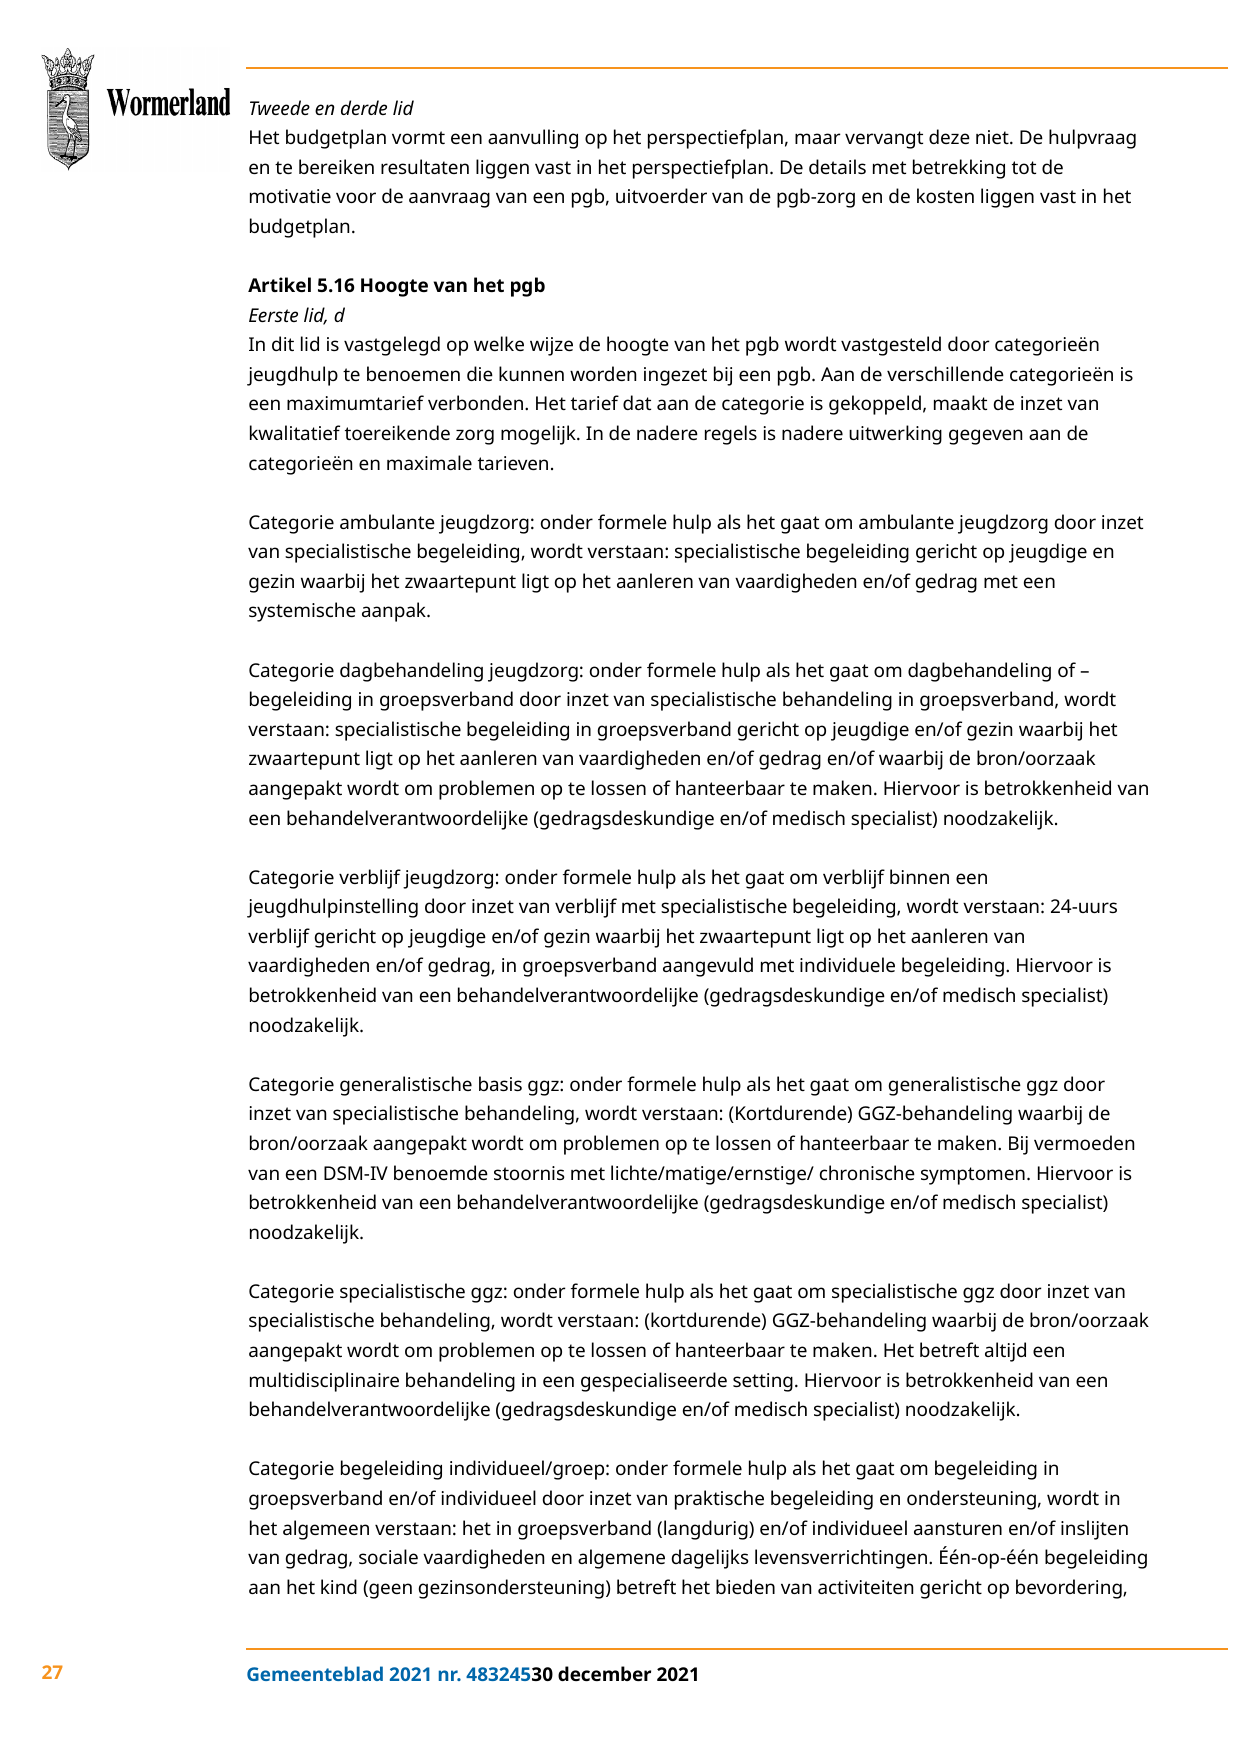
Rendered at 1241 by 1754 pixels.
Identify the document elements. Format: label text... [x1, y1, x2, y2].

text In dit lid is vastgelegd op welke wijze de hoogte van het pgb wordt vastgesteld door categorieën jeugdhulp te benoemen die kunnen worden ingezet bij een pgb. Aan de verschillende categorieën is een maximumtarief verbonden. Het tarief dat aan de categorie is gekoppeld, maakt de inzet van kwalitatief toereikende zorg mogelijk. In de nadere regels is nadere uitwerking gegeven aan de categorieën en maximale tarieven. [248, 331, 1152, 476]
text Het budgetplan vormt een aanvulling op het perspectiefplan, maar vervangt deze niet. De hulpvraag en te bereiken resultaten liggen vast in het perspectiefplan. De details met betrekking tot de motivatie voor de aanvraag van een pgb, uitvoerder van de pgb-zorg en de kosten liggen vast in het budgetplan. [248, 124, 1152, 239]
text Categorie ambulante jeugdzorg: onder formele hulp als het gaat om ambulante jeugdzorg door inzet van specialistische begeleiding, wordt verstaan: specialistische begeleiding gericht op jeugdige en gezin waarbij het zwaartepunt ligt op het aanleren van vaardigheden en/of gedrag met een systemische aanpak. [248, 509, 1152, 623]
text Categorie generalistische basis ggz: onder formele hulp als het gaat om generalistische ggz door inzet van specialistische behandeling, wordt verstaan: (Kortdurende) GGZ-behandeling waarbij de bron/oorzaak aangepakt wordt om problemen op te lossen of hanteerbaar te maken. Bij vermoeden van een DSM-IV benoemde stoornis met lichte/matige/ernstige/ chronische symptomen. Hiervoor is betrokkenheid van een behandelverantwoordelijke (gedragsdeskundige en/of medisch specialist) noodzakelijk. [248, 1071, 1152, 1245]
text Categorie dagbehandeling jeugdzorg: onder formele hulp als het gaat om dagbehandeling of –begeleiding in groepsverband door inzet van specialistische behandeling in groepsverband, wordt verstaan: specialistische begeleiding in groepsverband gericht op jeugdige en/of gezin waarbij het zwaartepunt ligt op het aanleren van vaardigheden en/of gedrag en/of waarbij de bron/oorzaak aangepakt wordt om problemen op te lossen of hanteerbaar te maken. Hiervoor is betrokkenheid van een behandelverantwoordelijke (gedragsdeskundige en/of medisch specialist) noodzakelijk. [248, 657, 1152, 831]
text Categorie begeleiding individueel/groep: onder formele hulp als het gaat om begeleiding in groepsverband en/of individueel door inzet van praktische begeleiding en ondersteuning, wordt in het algemeen verstaan: het in groepsverband (langdurig) en/of individueel aansturen en/of inslijten van gedrag, sociale vaardigheden en algemene dagelijks levensverrichtingen. Één-op-één begeleiding aan het kind (geen gezinsondersteuning) betreft het bieden van activiteiten gericht op bevordering, [248, 1456, 1152, 1600]
text Tweede en derde lid [248, 95, 1152, 121]
picture [41, 47, 231, 172]
text Categorie verblijf jeugdzorg: onder formele hulp als het gaat om verblijf binnen een jeugdhulpinstelling door inzet van verblijf met specialistische begeleiding, wordt verstaan: 24-uurs verblijf gericht op jeugdige en/of gezin waarbij het zwaartepunt ligt op het aanleren van vaardigheden en/of gedrag, in groepsverband aangevuld met individuele begeleiding. Hiervoor is betrokkenheid van een behandelverantwoordelijke (gedragsdeskundige en/of medisch specialist) noodzakelijk. [248, 864, 1152, 1038]
text Eerste lid, d [248, 302, 1152, 328]
text Categorie specialistische ggz: onder formele hulp als het gaat om specialistische ggz door inzet van specialistische behandeling, wordt verstaan: (kortdurende) GGZ-behandeling waarbij de bron/oorzaak aangepakt wordt om problemen op te lossen of hanteerbaar te maken. Het betreft altijd een multidisciplinaire behandeling in een gespecialiseerde setting. Hiervoor is betrokkenheid van een behandelverantwoordelijke (gedragsdeskundige en/of medisch specialist) noodzakelijk. [248, 1278, 1152, 1422]
text Artikel 5.16 Hoogte van het pgb [248, 272, 1152, 298]
